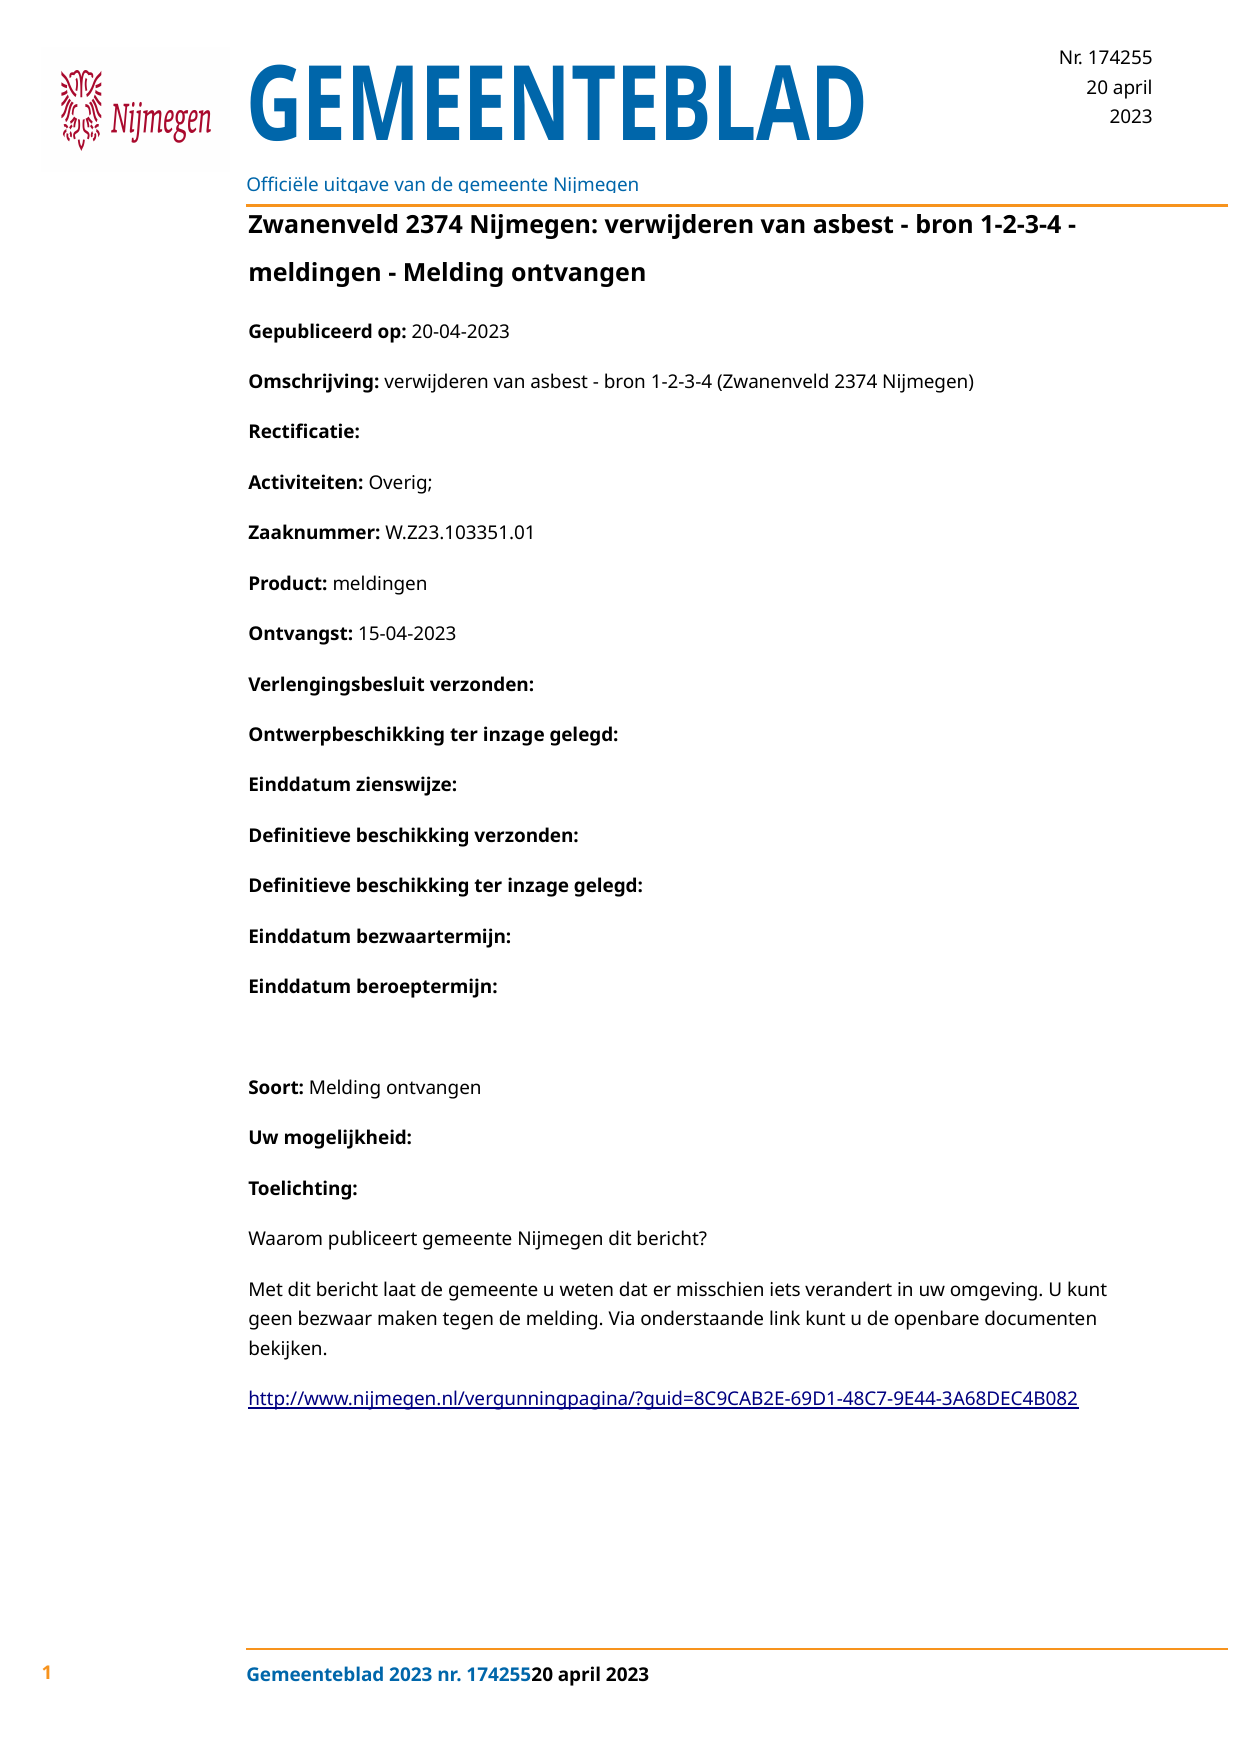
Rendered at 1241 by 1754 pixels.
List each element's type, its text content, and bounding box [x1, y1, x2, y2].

text Waarom publiceert gemeente Nijmegen dit bericht? [248, 1225, 1152, 1251]
text Gepubliceerd op: 20-04-2023 [248, 318, 1152, 344]
text Uw mogelijkheid: [248, 1124, 1152, 1150]
text Einddatum zienswijze: [248, 772, 1152, 797]
text Einddatum bezwaartermijn: [248, 923, 1152, 949]
text http://www.nijmegen.nl/vergunningpagina/?guid=8C9CAB2E-69D1-48C7-9E44-3A68DEC4B082 [248, 1385, 1152, 1411]
text Omschrijving: verwijderen van asbest - bron 1-2-3-4 (Zwanenveld 2374 Nijmegen) [248, 368, 1152, 394]
text Definitieve beschikking ter inzage gelegd: [248, 872, 1152, 898]
text Zwanenveld 2374 Nijmegen: verwijderen van asbest - bron 1-2-3-4 - meldingen - Melding ontvangen [248, 207, 1152, 288]
text Definitieve beschikking verzonden: [248, 822, 1152, 848]
text Einddatum beroeptermijn: [248, 973, 1152, 999]
text Rectificatie: [248, 419, 1152, 444]
text Toelichting: [248, 1175, 1152, 1201]
text Soort: Melding ontvangen [248, 1074, 1152, 1100]
text Product: meldingen [248, 570, 1152, 596]
text Activiteiten: Overig; [248, 469, 1152, 495]
text Met dit bericht laat de gemeente u weten dat er misschien iets verandert in uw omgeving. U kunt geen bezwaar maken tegen de melding. Via onderstaande link kunt u de openbare documenten bekijken. [248, 1276, 1152, 1361]
text Ontwerpbeschikking ter inzage gelegd: [248, 721, 1152, 747]
text Zaaknummer: W.Z23.103351.01 [248, 519, 1152, 545]
text Ontvangst: 15-04-2023 [248, 620, 1152, 646]
text Verlengingsbesluit verzonden: [248, 671, 1152, 697]
picture [41, 47, 231, 172]
